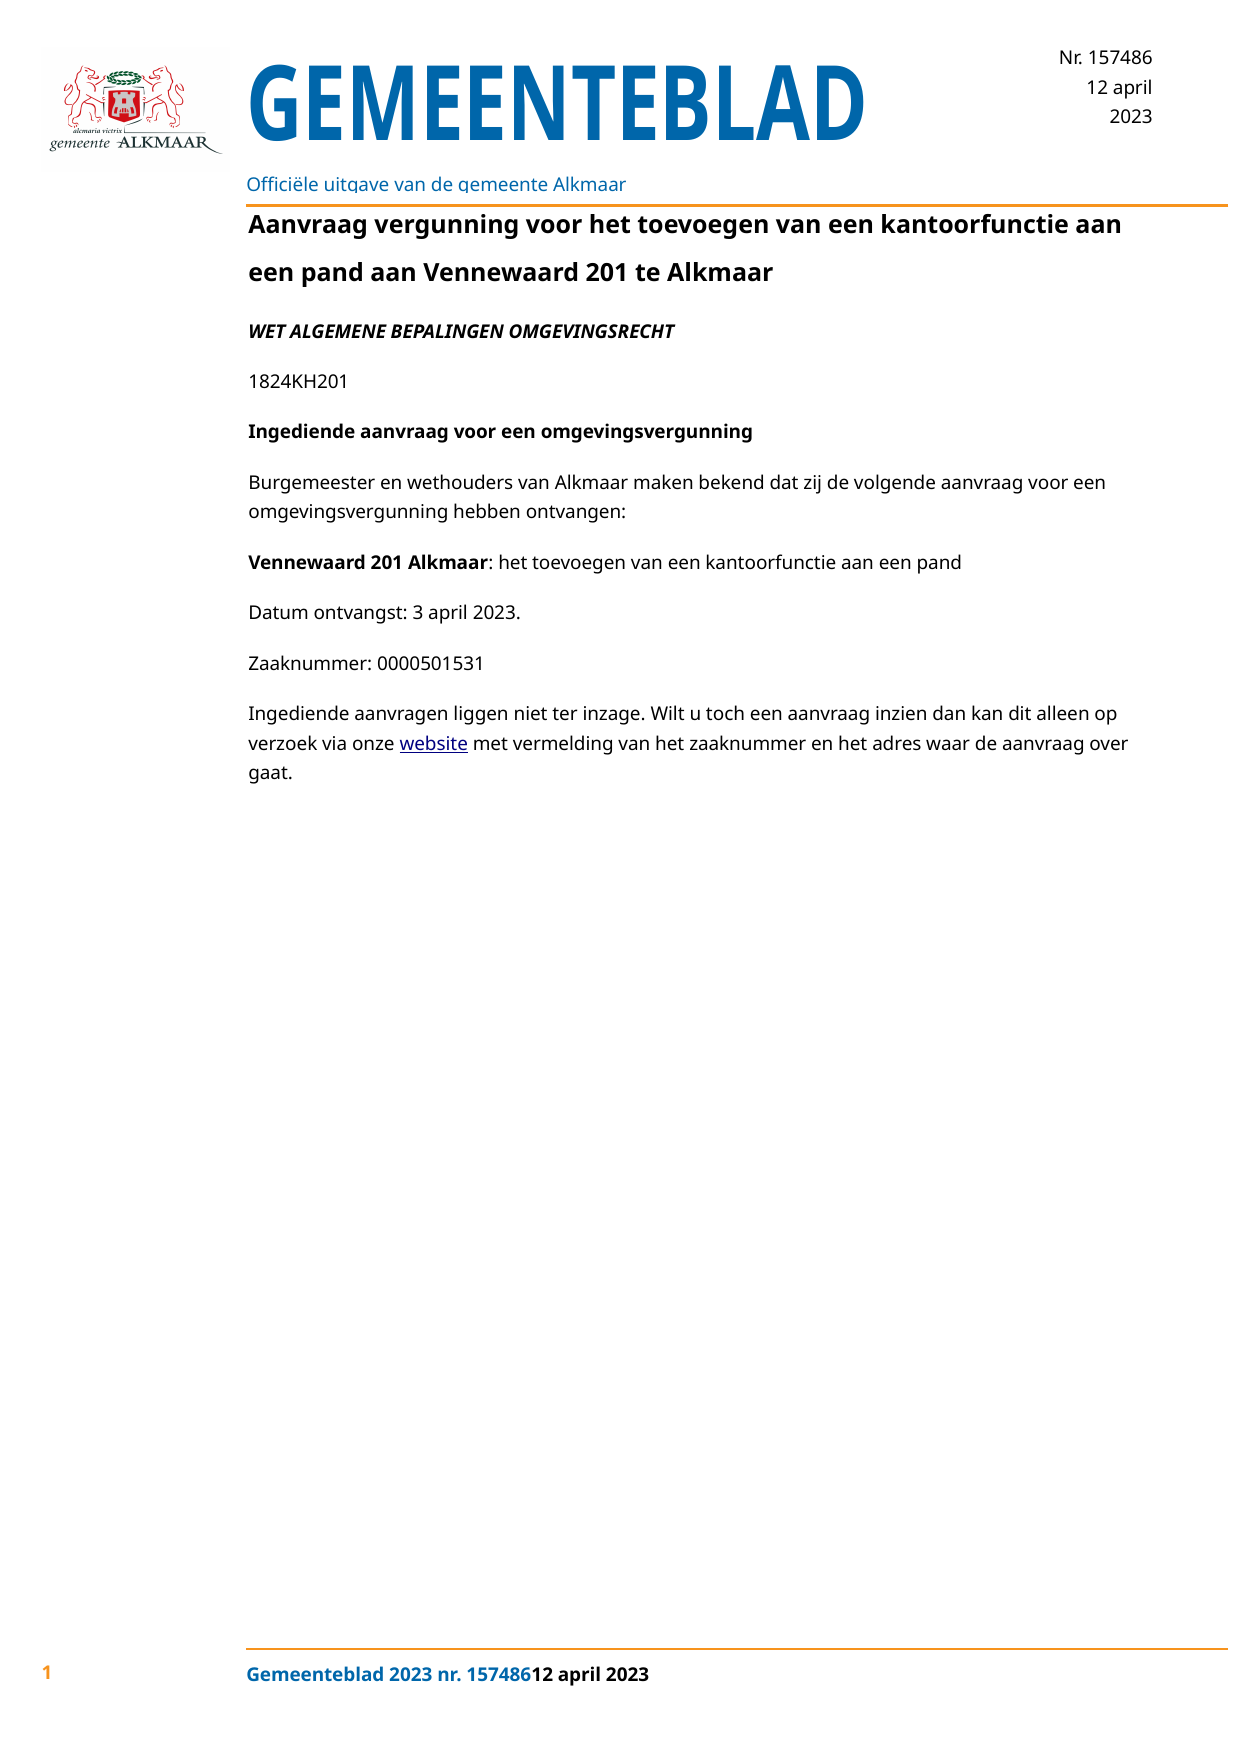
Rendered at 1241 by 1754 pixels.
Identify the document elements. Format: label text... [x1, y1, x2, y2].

text Datum ontvangst: 3 april 2023. [248, 599, 1152, 625]
text Ingediende aanvragen liggen niet ter inzage. Wilt u toch een aanvraag inzien dan kan dit alleen op verzoek via onze website met vermelding van het zaaknummer en het adres waar de aanvraag over gaat. [248, 700, 1152, 785]
text Aanvraag vergunning voor het toevoegen van een kantoorfunctie aan een pand aan Vennewaard 201 te Alkmaar [248, 207, 1152, 288]
text WET ALGEMENE BEPALINGEN OMGEVINGSRECHT [248, 318, 1152, 344]
text 1824KH201 [248, 368, 1152, 394]
text Burgemeester en wethouders van Alkmaar maken bekend dat zij de volgende aanvraag voor een omgevingsvergunning hebben ontvangen: [248, 469, 1152, 524]
text Ingediende aanvraag voor een omgevingsvergunning [248, 419, 1152, 444]
text Zaaknummer: 0000501531 [248, 650, 1152, 676]
picture [41, 47, 231, 172]
text Vennewaard 201 Alkmaar: het toevoegen van een kantoorfunctie aan een pand [248, 549, 1152, 575]
